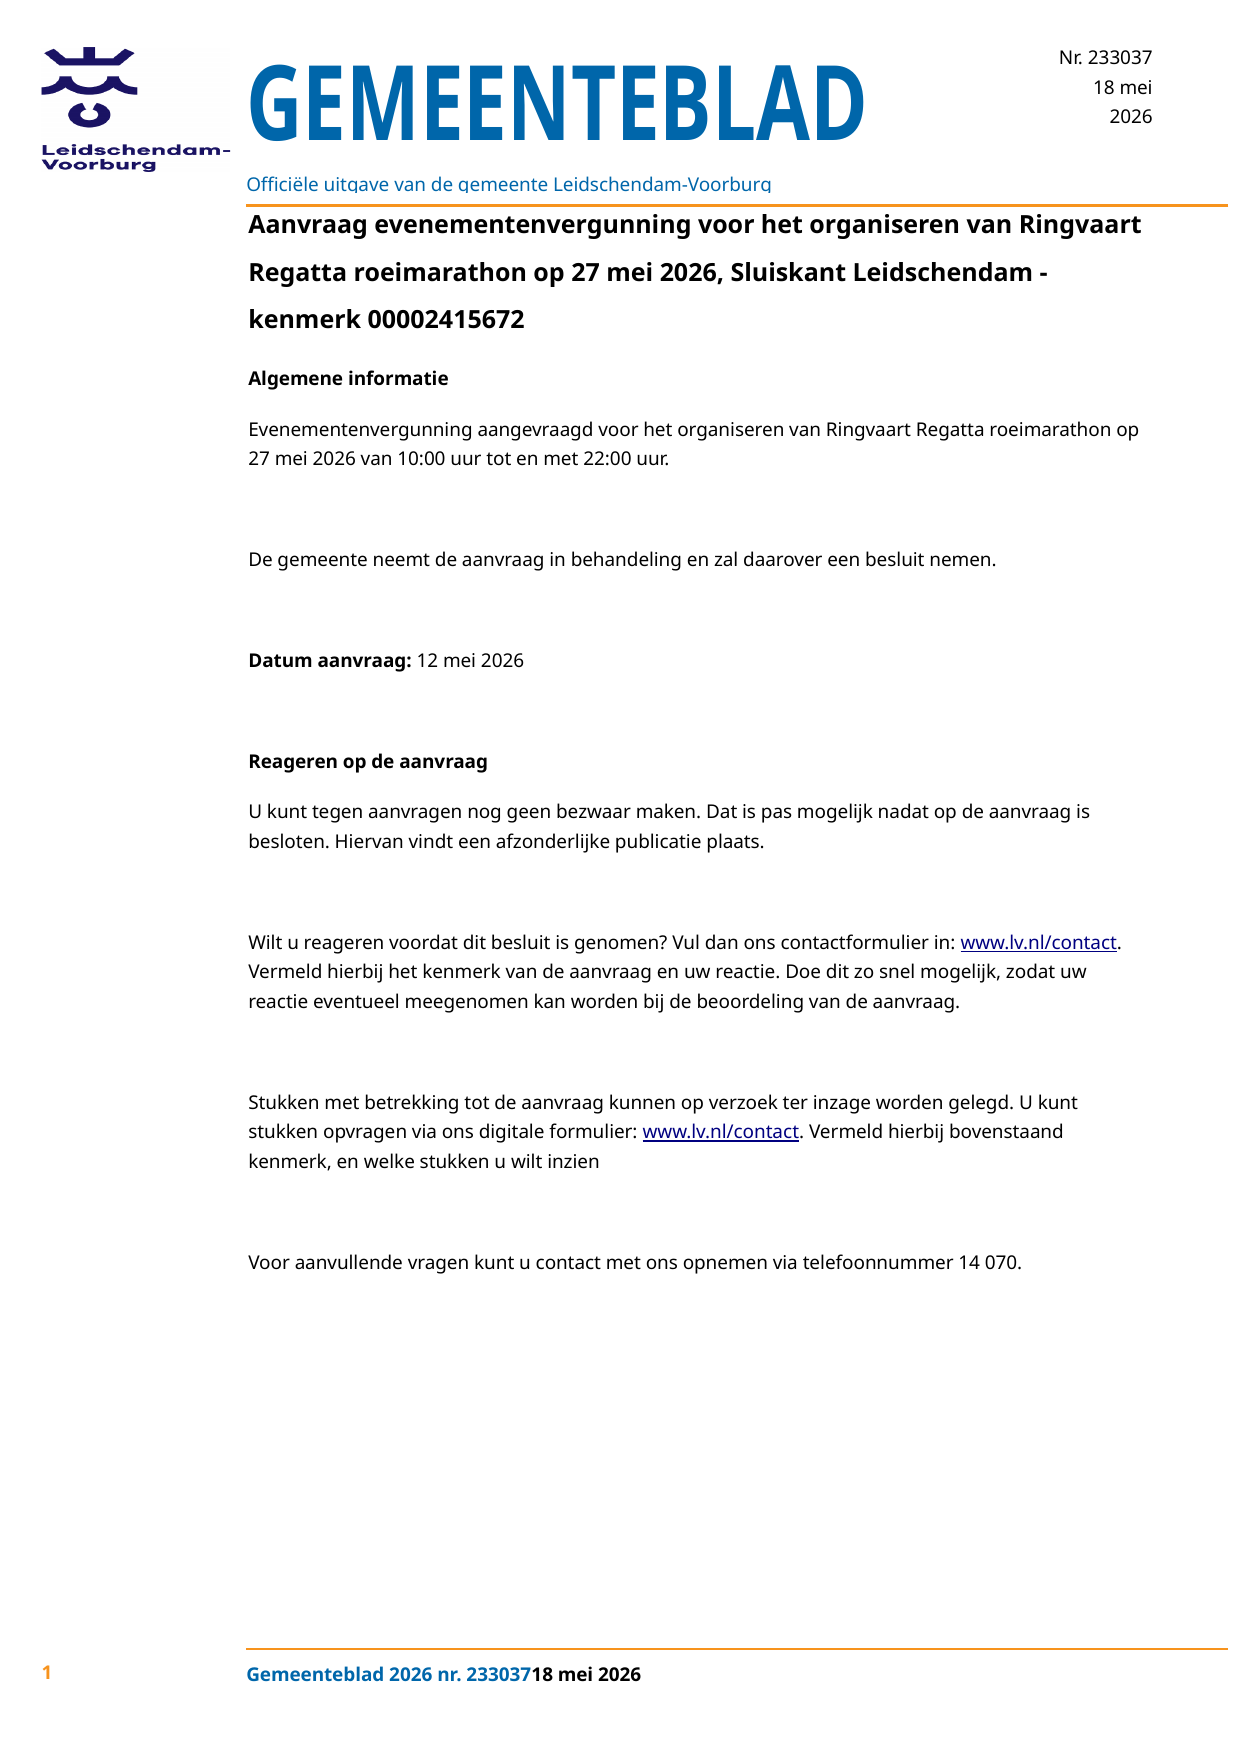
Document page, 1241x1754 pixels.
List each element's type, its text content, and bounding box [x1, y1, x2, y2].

text Stukken met betrekking tot de aanvraag kunnen op verzoek ter inzage worden gelegd. U kunt stukken opvragen via ons digitale formulier: www.lv.nl/contact. Vermeld hierbij bovenstaand kenmerk, en welke stukken u wilt inzien [248, 1089, 1152, 1174]
text Reageren op de aanvraag [248, 748, 1152, 774]
text Algemene informatie [248, 366, 1152, 391]
text De gemeente neemt de aanvraag in behandeling en zal daarover een besluit nemen. [248, 546, 1152, 572]
text U kunt tegen aanvragen nog geen bezwaar maken. Dat is pas mogelijk nadat op de aanvraag is besloten. Hiervan vindt een afzonderlijke publicatie plaats. [248, 798, 1152, 854]
picture [41, 47, 231, 172]
text Evenementenvergunning aangevraagd voor het organiseren van Ringvaart Regatta roeimarathon op 27 mei 2026 van 10:00 uur tot en met 22:00 uur. [248, 416, 1152, 471]
text Wilt u reageren voordat dit besluit is genomen? Vul dan ons contactformulier in: www.lv.nl/contact. Vermeld hierbij het kenmerk van de aanvraag en uw reactie. Doe dit zo snel mogelijk, zodat uw reactie eventueel meegenomen kan worden bij de beoordeling van de aanvraag. [248, 929, 1152, 1014]
text Datum aanvraag: 12 mei 2026 [248, 647, 1152, 673]
text Aanvraag evenementenvergunning voor het organiseren van Ringvaart Regatta roeimarathon op 27 mei 2026, Sluiskant Leidschendam - kenmerk 00002415672 [248, 207, 1152, 336]
text Voor aanvullende vragen kunt u contact met ons opnemen via telefoonnummer 14 070. [248, 1249, 1152, 1274]
